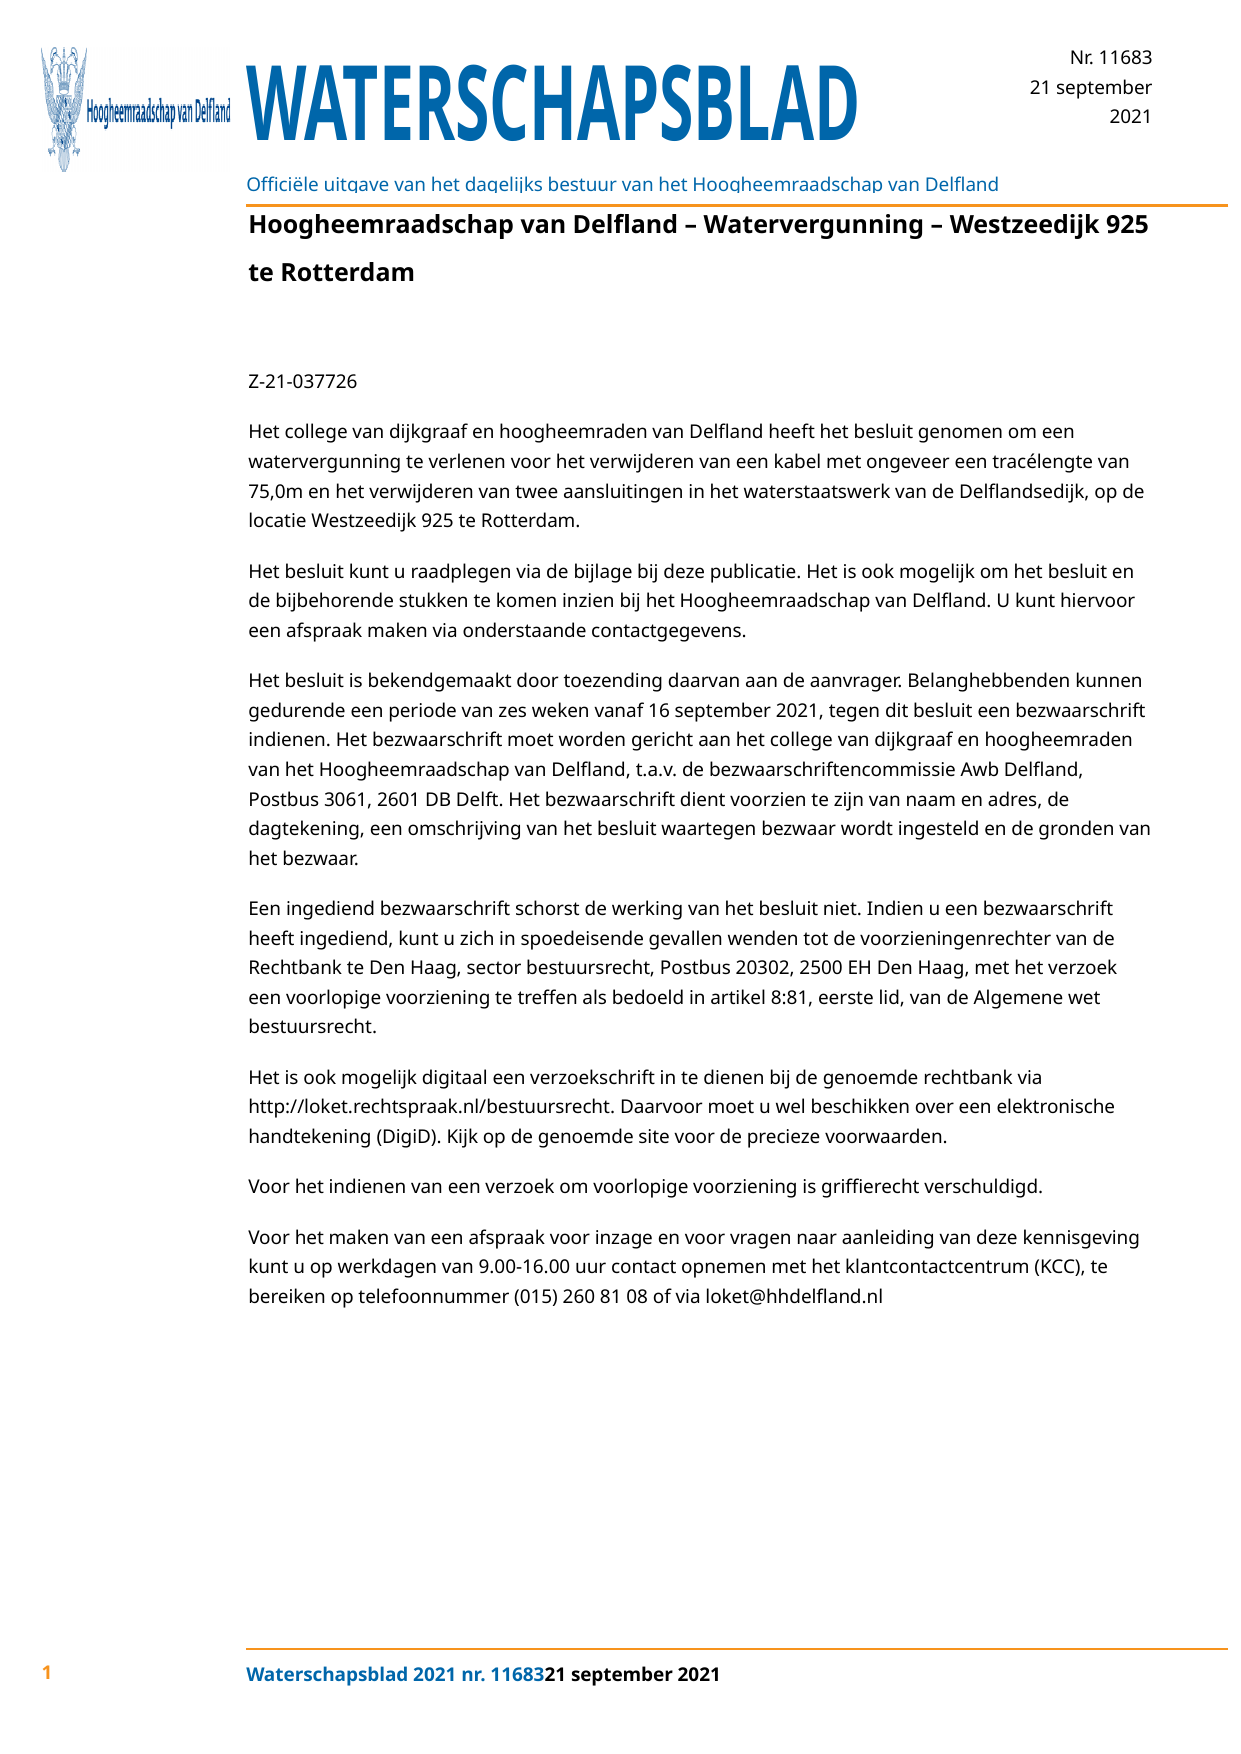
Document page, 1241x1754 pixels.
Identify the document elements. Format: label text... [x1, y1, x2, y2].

text Het besluit kunt u raadplegen via de bijlage bij deze publicatie. Het is ook mogelijk om het besluit en de bijbehorende stukken te komen inzien bij het Hoogheemraadschap van Delfland. U kunt hiervoor een afspraak maken via onderstaande contactgegevens. [248, 558, 1152, 643]
picture [41, 47, 231, 172]
text Voor het maken van een afspraak voor inzage en voor vragen naar aanleiding van deze kennisgeving kunt u op werkdagen van 9.00-16.00 uur contact opnemen met het klantcontactcentrum (KCC), te bereiken op telefoonnummer (015) 260 81 08 of via loket@hhdelfland.nl [248, 1224, 1152, 1309]
text Hoogheemraadschap van Delfland – Watervergunning – Westzeedijk 925 te Rotterdam [248, 207, 1152, 288]
text Een ingediend bezwaarschrift schorst de werking van het besluit niet. Indien u een bezwaarschrift heeft ingediend, kunt u zich in spoedeisende gevallen wenden tot de voorzieningenrechter van de Rechtbank te Den Haag, sector bestuursrecht, Postbus 20302, 2500 EH Den Haag, met het verzoek een voorlopige voorziening te treffen als bedoeld in artikel 8:81, eerste lid, van de Algemene wet bestuursrecht. [248, 895, 1152, 1039]
text Het is ook mogelijk digitaal een verzoekschrift in te dienen bij de genoemde rechtbank via http://loket.rechtspraak.nl/bestuursrecht. Daarvoor moet u wel beschikken over een elektronische handtekening (DigiD). Kijk op de genoemde site voor de precieze voorwaarden. [248, 1064, 1152, 1149]
text Het college van dijkgraaf en hoogheemraden van Delfland heeft het besluit genomen om een watervergunning te verlenen voor het verwijderen van een kabel met ongeveer een tracélengte van 75,0m en het verwijderen van twee aansluitingen in het waterstaatswerk van de Delflandsedijk, op de locatie Westzeedijk 925 te Rotterdam. [248, 419, 1152, 533]
text Z-21-037726 [248, 368, 1152, 394]
text Het besluit is bekendgemaakt door toezending daarvan aan de aanvrager. Belanghebbenden kunnen gedurende een periode van zes weken vanaf 16 september 2021, tegen dit besluit een bezwaarschrift indienen. Het bezwaarschrift moet worden gericht aan het college van dijkgraaf en hoogheemraden van het Hoogheemraadschap van Delfland, t.a.v. de bezwaarschriftencommissie Awb Delfland, Postbus 3061, 2601 DB Delft. Het bezwaarschrift dient voorzien te zijn van naam en adres, de dagtekening, een omschrijving van het besluit waartegen bezwaar wordt ingesteld en de gronden van het bezwaar. [248, 667, 1152, 871]
text Voor het indienen van een verzoek om voorlopige voorziening is griffierecht verschuldigd. [248, 1174, 1152, 1199]
